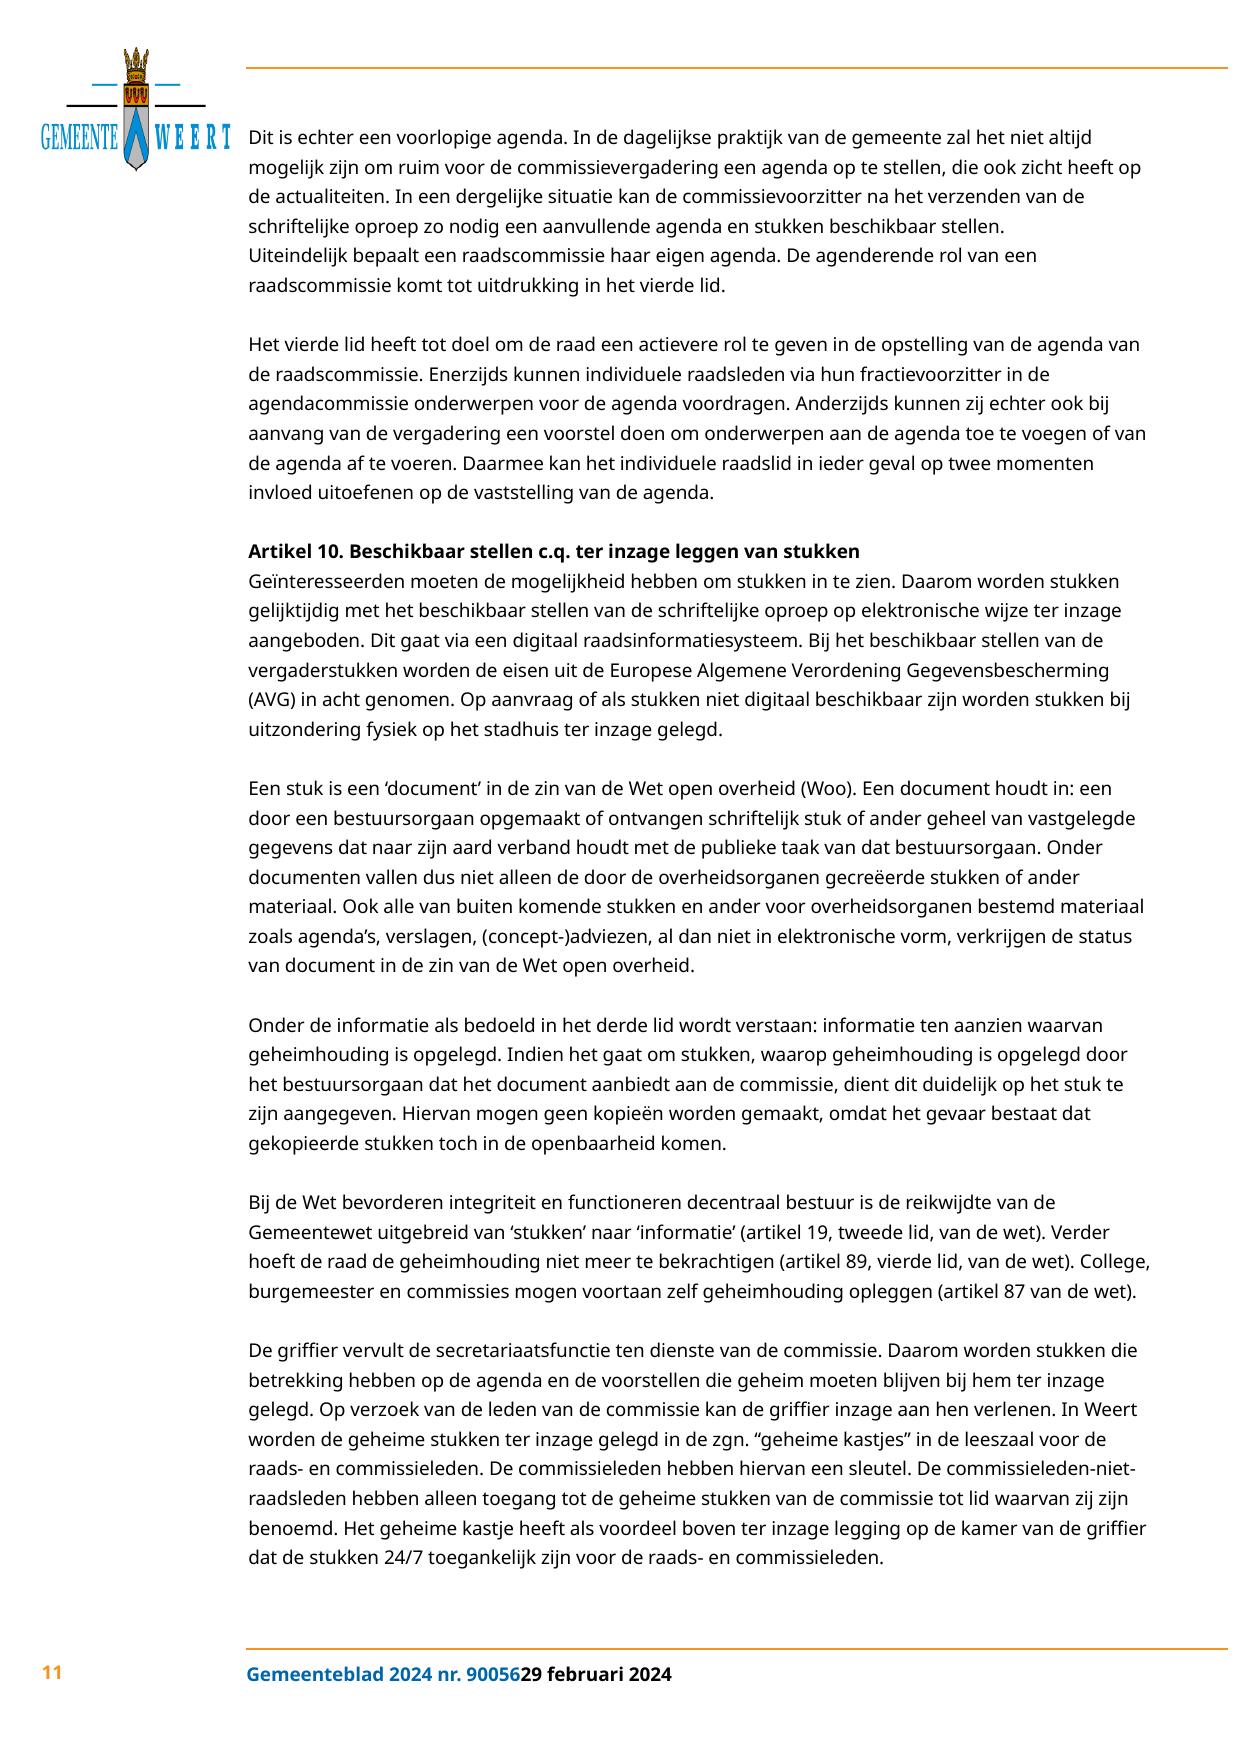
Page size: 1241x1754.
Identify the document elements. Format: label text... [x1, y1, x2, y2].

text Bij de Wet bevorderen integriteit en functioneren decentraal bestuur is de reikwijdte van de Gemeentewet uitgebreid van ‘stukken’ naar ‘informatie’ (artikel 19, tweede lid, van de wet). Verder hoeft de raad de geheimhouding niet meer te bekrachtigen (artikel 89, vierde lid, van de wet). College, burgemeester en commissies mogen voortaan zelf geheimhouding opleggen (artikel 87 van de wet). [248, 1189, 1152, 1304]
text Onder de informatie als bedoeld in het derde lid wordt verstaan: informatie ten aanzien waarvan geheimhouding is opgelegd. Indien het gaat om stukken, waarop geheimhouding is opgelegd door het bestuursorgaan dat het document aanbiedt aan de commissie, dient dit duidelijk op het stuk te zijn aangegeven. Hiervan mogen geen kopieën worden gemaakt, omdat het gevaar bestaat dat gekopieerde stukken toch in de openbaarheid komen. [248, 1012, 1152, 1156]
text Een stuk is een ‘document’ in de zin van de Wet open overheid (Woo). Een document houdt in: een door een bestuursorgaan opgemaakt of ontvangen schriftelijk stuk of ander geheel van vastgelegde gegevens dat naar zijn aard verband houdt met de publieke taak van dat bestuursorgaan. Onder documenten vallen dus niet alleen de door de overheidsorganen gecreëerde stukken of ander materiaal. Ook alle van buiten komende stukken en ander voor overheidsorganen bestemd materiaal zoals agenda’s, verslagen, (concept-)adviezen, al dan niet in elektronische vorm, verkrijgen de status van document in de zin van de Wet open overheid. [248, 775, 1152, 978]
picture [41, 47, 231, 172]
text Artikel 10. Beschikbaar stellen c.q. ter inzage leggen van stukken [248, 538, 1152, 564]
text Dit is echter een voorlopige agenda. In de dagelijkse praktijk van de gemeente zal het niet altijd mogelijk zijn om ruim voor de commissievergadering een agenda op te stellen, die ook zicht heeft op de actualiteiten. In een dergelijke situatie kan de commissievoorzitter na het verzenden van de schriftelijke oproep zo nodig een aanvullende agenda en stukken beschikbaar stellen. [248, 124, 1152, 239]
text Geïnteresseerden moeten de mogelijkheid hebben om stukken in te zien. Daarom worden stukken gelijktijdig met het beschikbaar stellen van de schriftelijke oproep op elektronische wijze ter inzage aangeboden. Dit gaat via een digitaal raadsinformatiesysteem. Bij het beschikbaar stellen van de vergaderstukken worden de eisen uit de Europese Algemene Verordening Gegevensbescherming (AVG) in acht genomen. Op aanvraag of als stukken niet digitaal beschikbaar zijn worden stukken bij uitzondering fysiek op het stadhuis ter inzage gelegd. [248, 568, 1152, 742]
text De griffier vervult de secretariaatsfunctie ten dienste van de commissie. Daarom worden stukken die betrekking hebben op de agenda en de voorstellen die geheim moeten blijven bij hem ter inzage gelegd. Op verzoek van de leden van de commissie kan de griffier inzage aan hen verlenen. In Weert worden de geheime stukken ter inzage gelegd in de zgn. “geheime kastjes” in de leeszaal voor de raads- en commissieleden. De commissieleden hebben hiervan een sleutel. De commissieleden-niet-raadsleden hebben alleen toegang tot de geheime stukken van de commissie tot lid waarvan zij zijn benoemd. Het geheime kastje heeft als voordeel boven ter inzage legging op de kamer van de griffier dat de stukken 24/7 toegankelijk zijn voor de raads- en commissieleden. [248, 1337, 1152, 1570]
text Uiteindelijk bepaalt een raadscommissie haar eigen agenda. De agenderende rol van een raadscommissie komt tot uitdrukking in het vierde lid. [248, 243, 1152, 298]
text Het vierde lid heeft tot doel om de raad een actievere rol te geven in de opstelling van de agenda van de raadscommissie. Enerzijds kunnen individuele raadsleden via hun fractievoorzitter in de agendacommissie onderwerpen voor de agenda voordragen. Anderzijds kunnen zij echter ook bij aanvang van de vergadering een voorstel doen om onderwerpen aan de agenda toe te voegen of van de agenda af te voeren. Daarmee kan het individuele raadslid in ieder geval op twee momenten invloed uitoefenen op de vaststelling van de agenda. [248, 331, 1152, 505]
